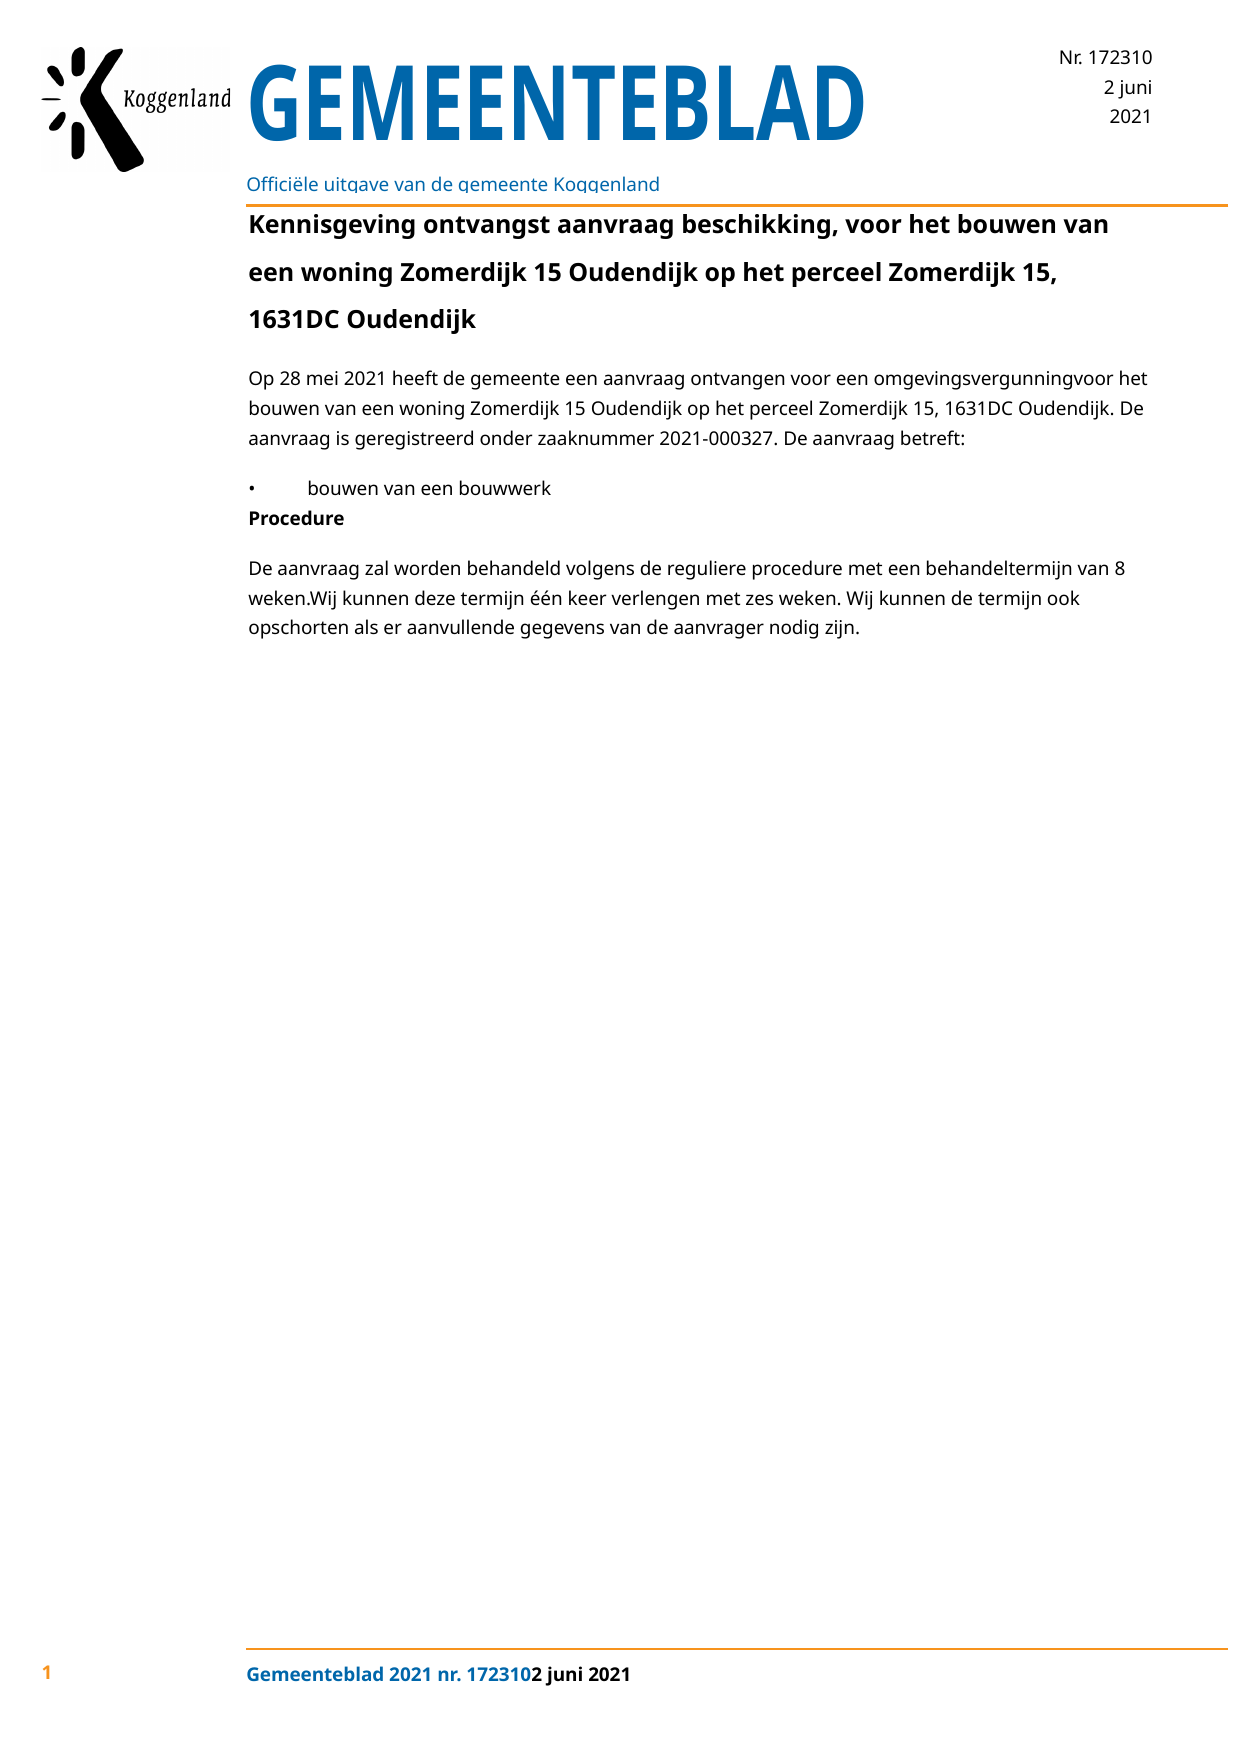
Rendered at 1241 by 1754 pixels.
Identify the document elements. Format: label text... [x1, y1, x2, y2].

list bouwen van een bouwwerk [248, 475, 1152, 501]
text Op 28 mei 2021 heeft de gemeente een aanvraag ontvangen voor een omgevingsvergunningvoor het bouwen van een woning Zomerdijk 15 Oudendijk op het perceel Zomerdijk 15, 1631DC Oudendijk. De aanvraag is geregistreerd onder zaaknummer 2021-000327. De aanvraag betreft: [248, 366, 1152, 450]
text De aanvraag zal worden behandeld volgens de reguliere procedure met een behandeltermijn van 8 weken.Wij kunnen deze termijn één keer verlengen met zes weken. Wij kunnen de termijn ook opschorten als er aanvullende gegevens van de aanvrager nodig zijn. [248, 555, 1152, 640]
text Procedure [248, 505, 1152, 530]
picture [41, 47, 231, 172]
text Kennisgeving ontvangst aanvraag beschikking, voor het bouwen van een woning Zomerdijk 15 Oudendijk op het perceel Zomerdijk 15, 1631DC Oudendijk [248, 207, 1152, 336]
